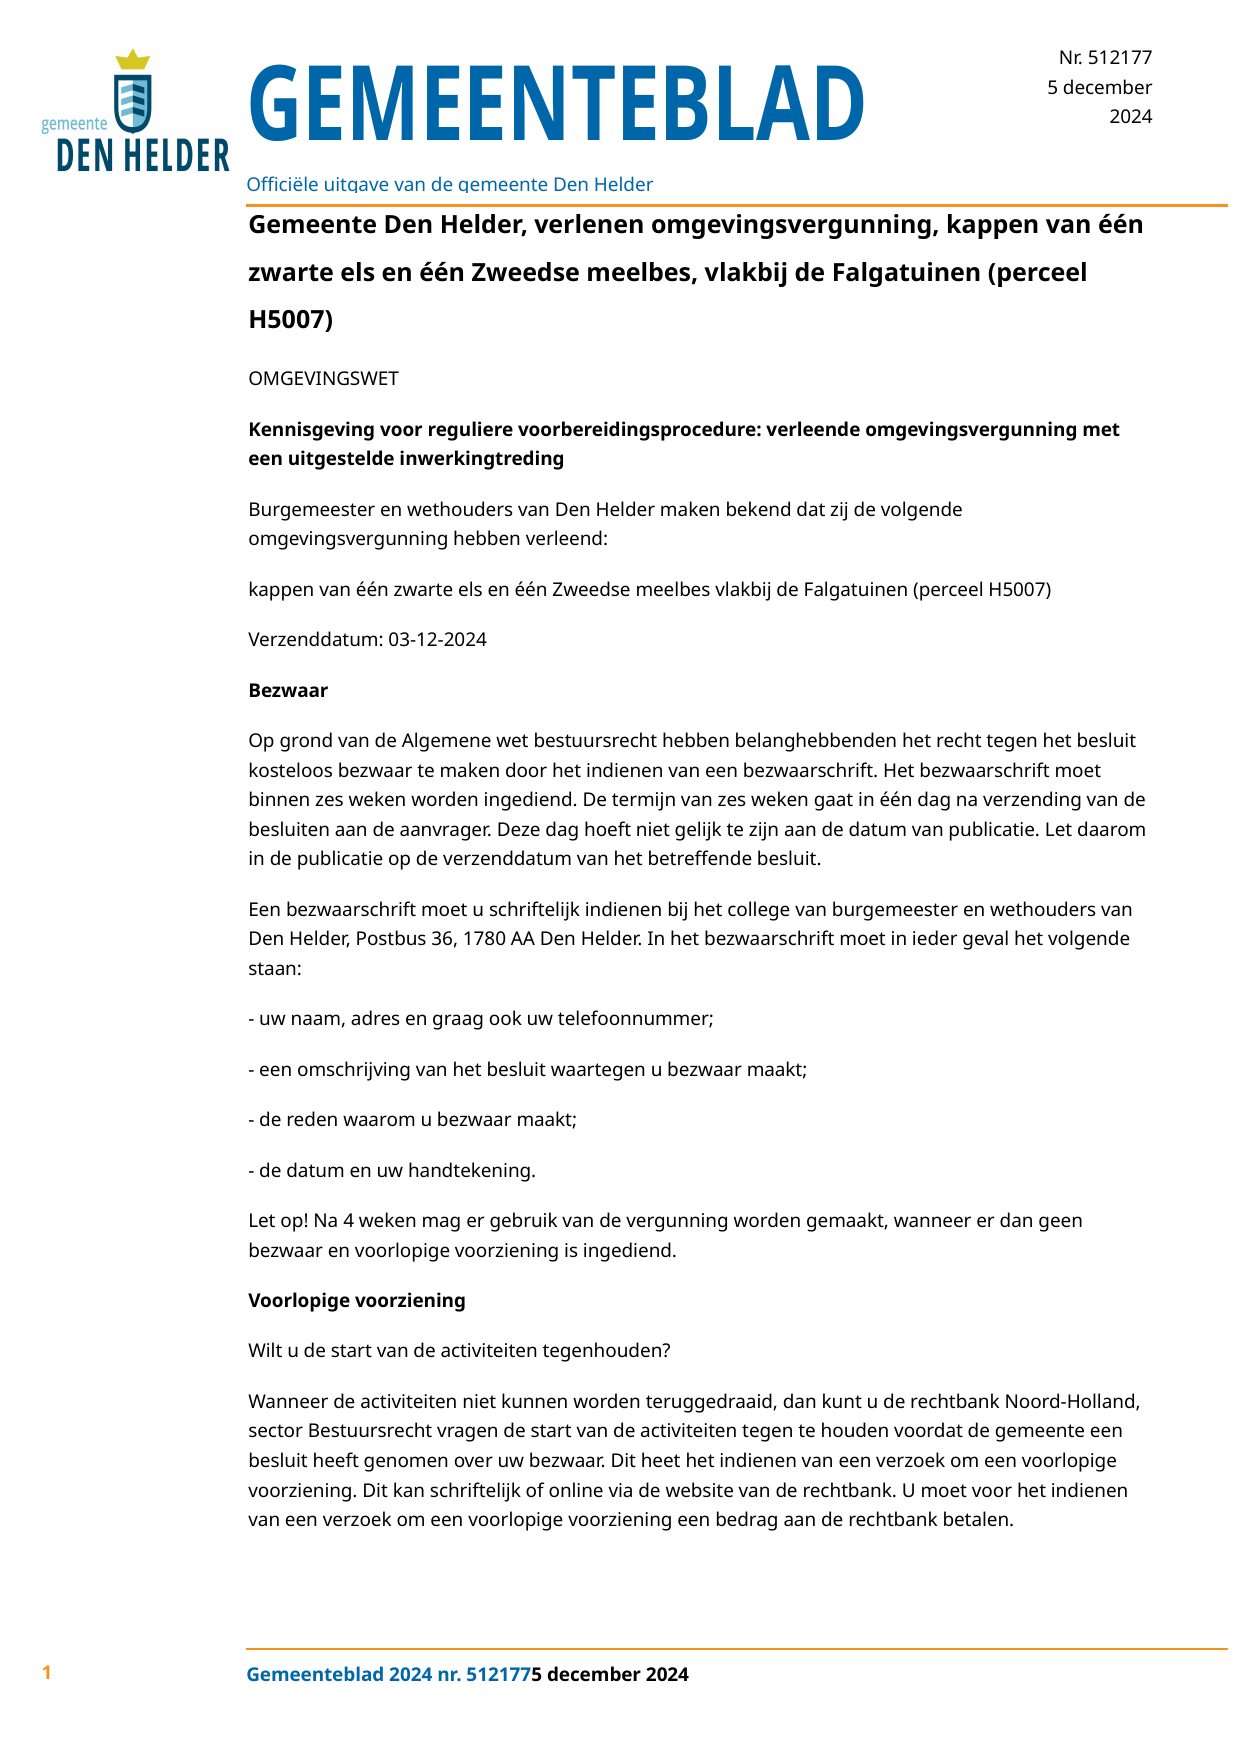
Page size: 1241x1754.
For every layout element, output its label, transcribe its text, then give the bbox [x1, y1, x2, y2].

picture [182, 144, 187, 165]
text Kennisgeving voor reguliere voorbereidingsprocedure: verleende omgevingsvergunning met een uitgestelde inwerkingtreding [248, 416, 1152, 471]
picture [130, 157, 135, 172]
text Wilt u de start van de activiteiten tegenhouden? [248, 1338, 1152, 1363]
text Bezwaar [248, 677, 1152, 702]
text Een bezwaarschrift moet u schriftelijk indienen bij het college van burgemeester en wethouders van Den Helder, Postbus 36, 1780 AA Den Helder. In het bezwaarschrift moet in ieder geval het volgende staan: [248, 896, 1152, 981]
text Voorlopige voorziening [248, 1287, 1152, 1313]
picture [100, 154, 106, 172]
text Wanneer de activiteiten niet kunnen worden teruggedraaid, dan kunt u de rechtbank Noord-Holland, sector Bestuursrecht vragen de start van de activiteiten tegen te houden voordat de gemeente een besluit heeft genomen over uw bezwaar. Dit heet het indienen van een verzoek om een voorlopige voorziening. Dit kan schriftelijk of online via de website van de rechtbank. U moet voor het indienen van een verzoek om een voorlopige voorziening een bedrag aan de rechtbank betalen. [248, 1388, 1152, 1532]
text - de reden waarom u bezwaar maakt; [248, 1106, 1152, 1132]
text Gemeente Den Helder, verlenen omgevingsvergunning, kappen van één zwarte els en één Zweedse meelbes, vlakbij de Falgatuinen (perceel H5007) [248, 207, 1152, 336]
picture [41, 47, 231, 172]
text kappen van één zwarte els en één Zweedse meelbes vlakbij de Falgatuinen (perceel H5007) [248, 576, 1152, 602]
text Let op! Na 4 weken mag er gebruik van de vergunning worden gemaakt, wanneer er dan geen bezwaar en voorlopige voorziening is ingediend. [248, 1207, 1152, 1262]
text OMGEVINGSWET [248, 366, 1152, 391]
text Verzenddatum: 03-12-2024 [248, 626, 1152, 652]
text - uw naam, adres en graag ook uw telefoonnummer; [248, 1006, 1152, 1031]
text - een omschrijving van het besluit waartegen u bezwaar maakt; [248, 1056, 1152, 1082]
text Burgemeester en wethouders van Den Helder maken bekend dat zij de volgende omgevingsvergunning hebben verleend: [248, 496, 1152, 551]
text - de datum en uw handtekening. [248, 1157, 1152, 1182]
text Op grond van de Algemene wet bestuursrecht hebben belanghebbenden het recht tegen het besluit kosteloos bezwaar te maken door het indienen van een bezwaarschrift. Het bezwaarschrift moet binnen zes weken worden ingediend. De termijn van zes weken gaat in één dag na verzending van de besluiten aan de aanvrager. Deze dag hoeft niet gelijk te zijn aan de datum van publicatie. Let daarom in de publicatie op de verzenddatum van het betreffende besluit. [248, 727, 1152, 871]
picture [220, 160, 224, 172]
picture [63, 144, 68, 165]
